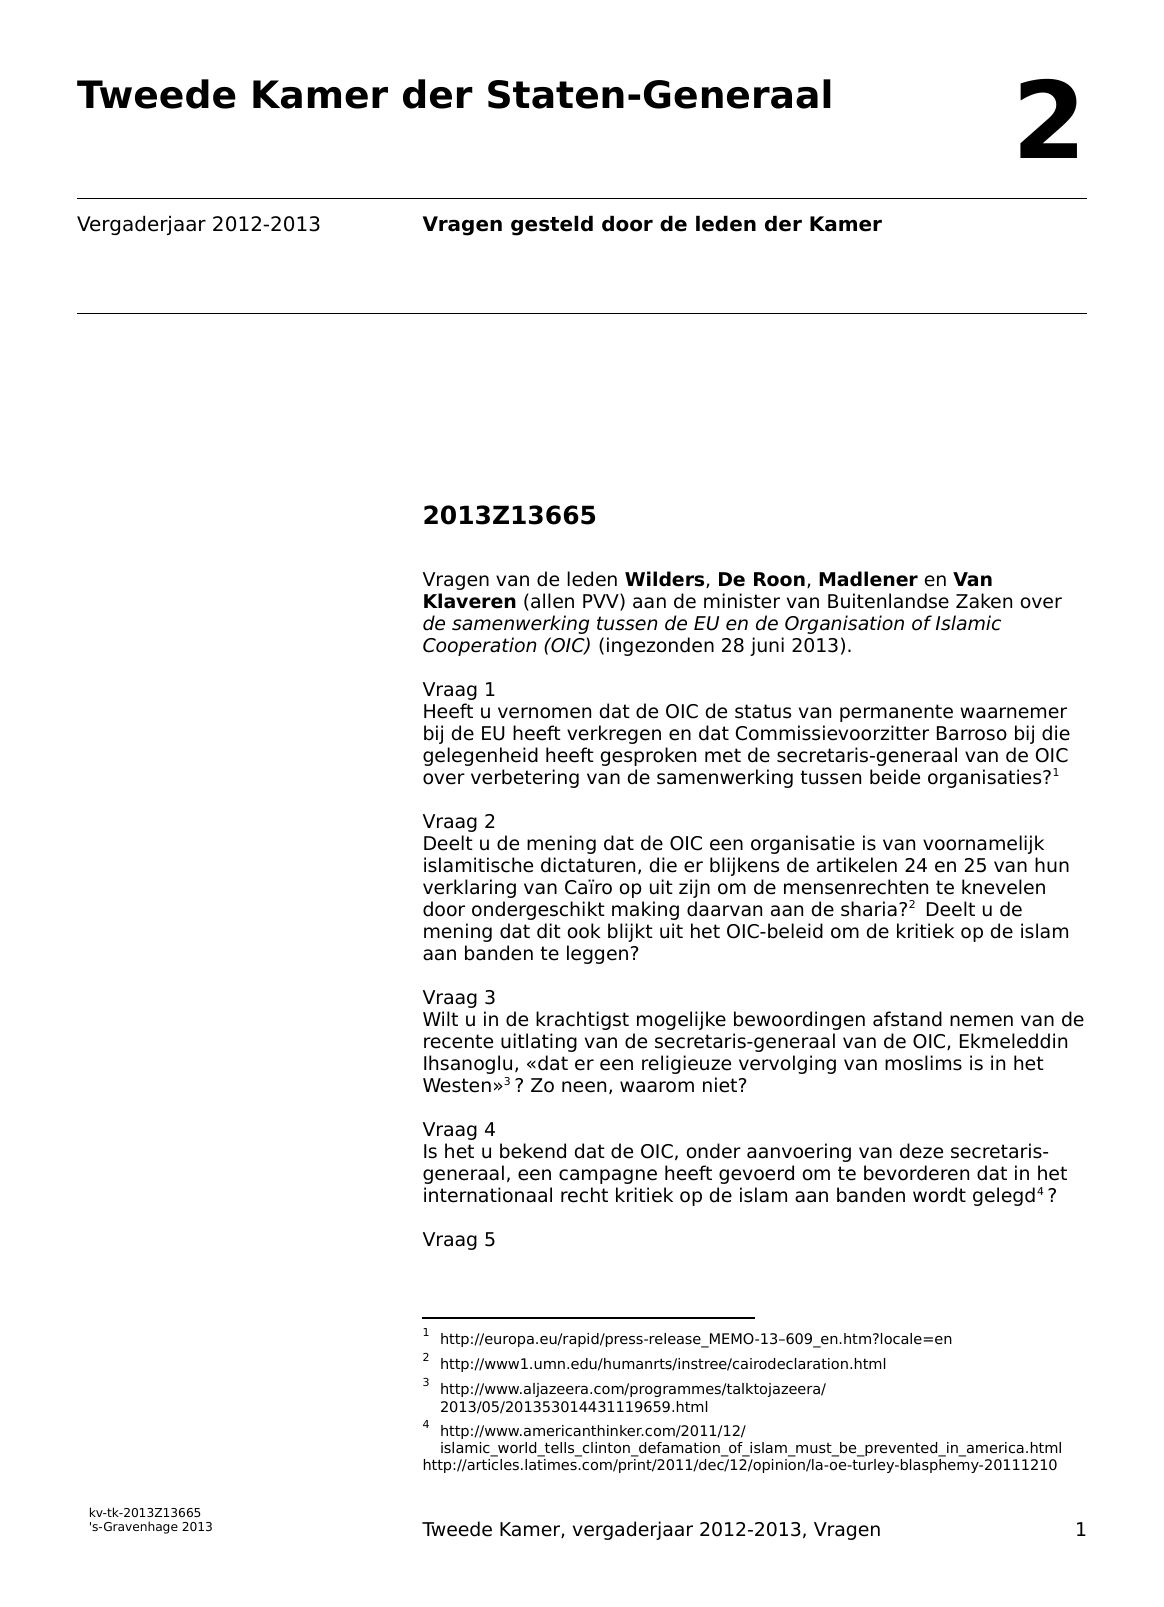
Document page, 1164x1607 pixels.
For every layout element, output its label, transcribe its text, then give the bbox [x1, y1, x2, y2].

text http://www.americanthinker.com/2011/12/islamic_world_tells_clinton_defamation_of_islam_must_be_prevented_in_america.html [422, 1418, 1087, 1457]
table_header 2 [886, 59, 1087, 198]
text http://articles.latimes.com/print/2011/dec/12/opinion/la-oe-turley-blasphemy-20111210 [422, 1457, 1087, 1474]
text Vraag 2 [422, 811, 1087, 833]
text Wilt u in de krachtigst mogelijke bewoordingen afstand nemen van de recente uitlating van de secretaris-generaal van de OIC, Ekmeleddin Ihsanoglu, «dat er een religieuze vervolging van moslims is in het Westen»? Zo neen, waarom niet? [422, 1009, 1087, 1097]
table_header Tweede Kamer der Staten-Generaal [77, 59, 886, 198]
table_cell Vragen gesteld door de leden der Kamer [422, 199, 1087, 313]
text Vraag 1 [422, 679, 1087, 701]
text Vraag 4 [422, 1119, 1087, 1141]
text Vragen van de leden Wilders, De Roon, Madlener en Van Klaveren (allen PVV) aan de minister van Buitenlandse Zaken over de samenwerking tussen de EU en de Organisation of Islamic Cooperation (OIC) (ingezonden 28 juni 2013). [422, 569, 1087, 657]
text Heeft u vernomen dat de OIC de status van permanente waarnemer bij de EU heeft verkregen en dat Commissievoorzitter Barroso bij die gelegenheid heeft gesproken met de secretaris-generaal van de OIC over verbetering van de samenwerking tussen beide organisaties? [422, 701, 1087, 789]
text http://www.aljazeera.com/programmes/talktojazeera/2013/05/201353014431119659.html [422, 1377, 1087, 1416]
text http://europa.eu/rapid/press-release_MEMO-13–609_en.htm?locale=en [422, 1327, 1087, 1349]
text kv-tk-2013Z13665 [88, 1506, 323, 1520]
table_cell Vergaderjaar 2012-2013 [77, 199, 422, 313]
text 's-Gravenhage 2013 [88, 1520, 323, 1534]
text Vraag 3 [422, 987, 1087, 1009]
text Deelt u de mening dat de OIC een organisatie is van voornamelijk islamitische dictaturen, die er blijkens de artikelen 24 en 25 van hun verklaring van Caïro op uit zijn om de mensenrechten te knevelen door ondergeschikt making daarvan aan de sharia? Deelt u de mening dat dit ook blijkt uit het OIC-beleid om de kritiek op de islam aan banden te leggen? [422, 833, 1087, 965]
text http://www1.umn.edu/humanrts/instree/cairodeclaration.html [422, 1352, 1087, 1374]
text 2013Z13665 [422, 501, 1087, 531]
text Is het u bekend dat de OIC, onder aanvoering van deze secretaris-generaal, een campagne heeft gevoerd om te bevorderen dat in het internationaal recht kritiek op de islam aan banden wordt gelegd? [422, 1141, 1087, 1207]
text Vraag 5 [422, 1229, 1087, 1251]
